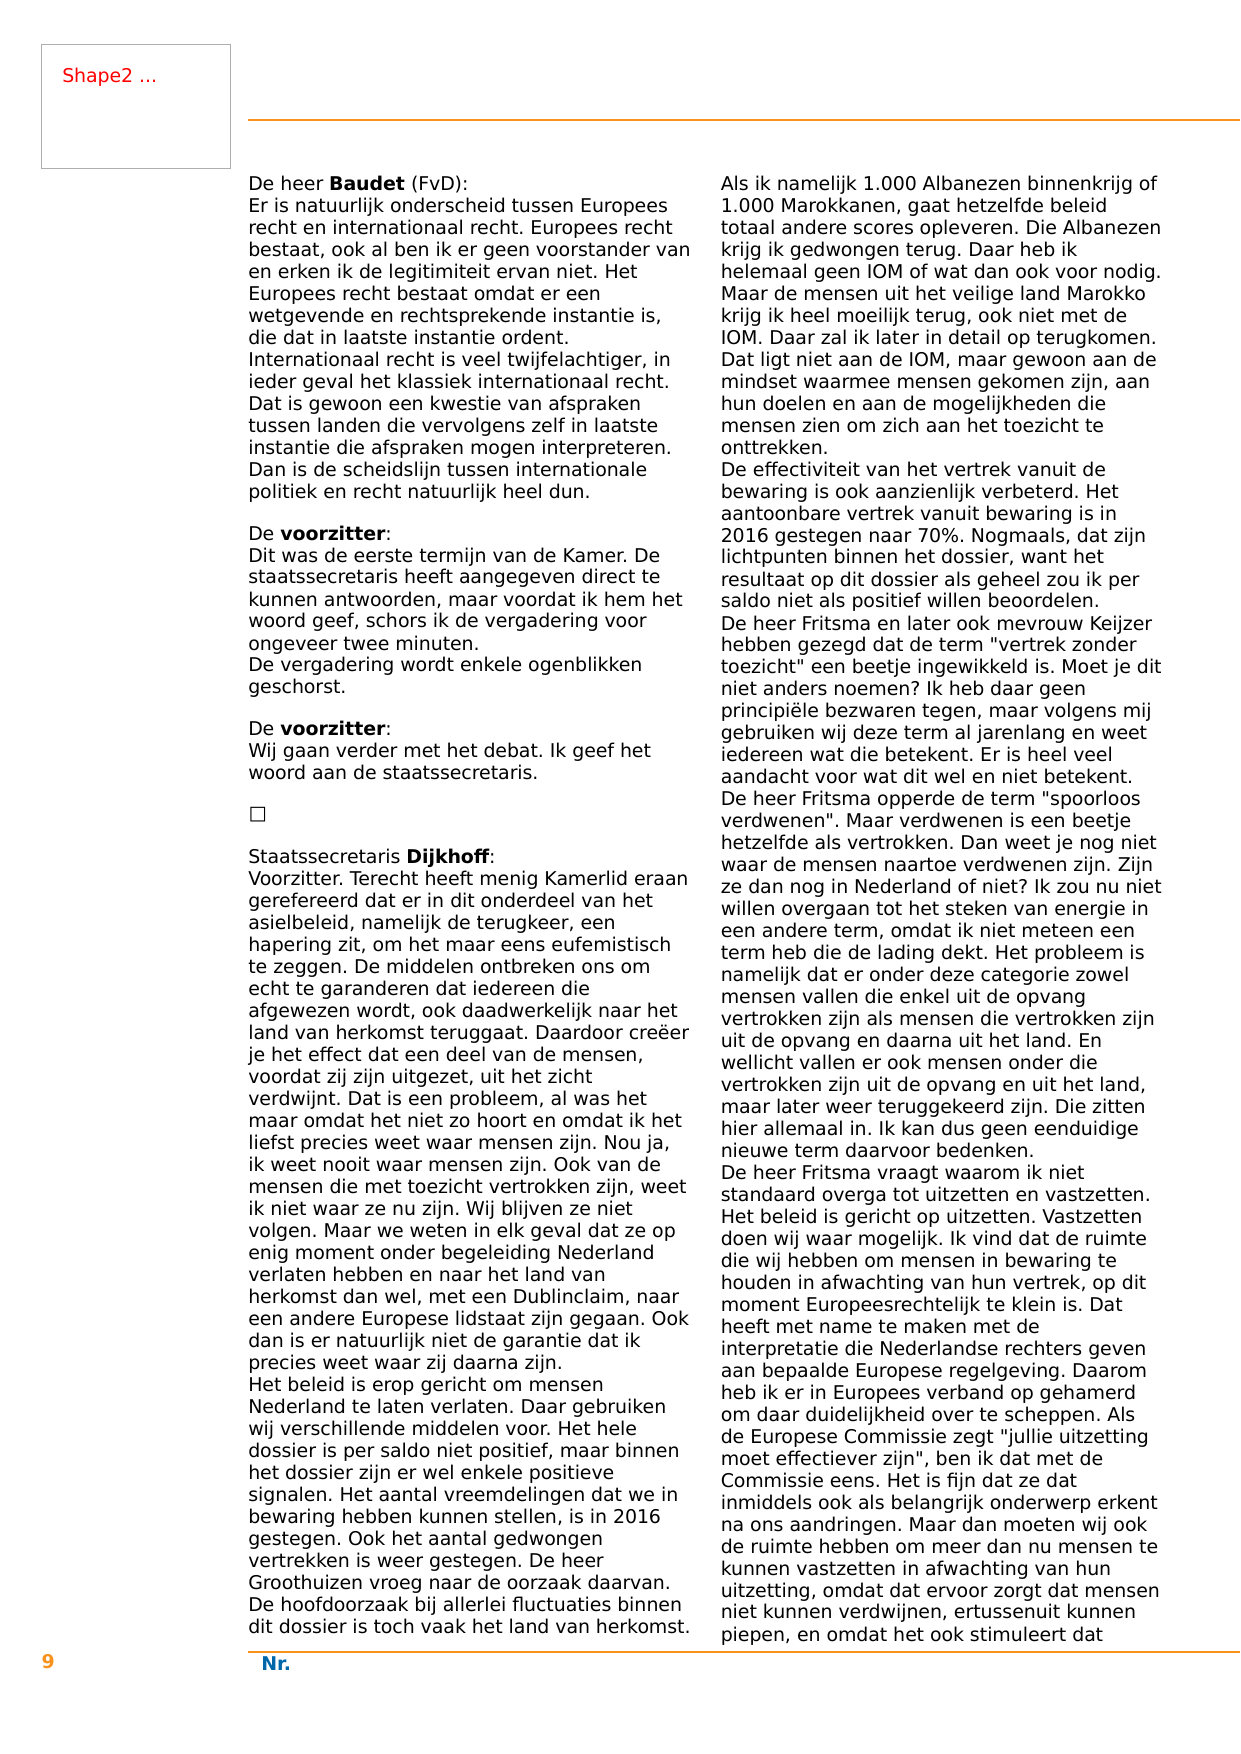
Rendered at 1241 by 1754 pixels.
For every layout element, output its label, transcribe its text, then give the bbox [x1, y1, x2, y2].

text De heer Fritsma vraagt waarom ik niet standaard overga tot uitzetten en vastzetten. Het beleid is gericht op uitzetten. Vastzetten doen wij waar mogelijk. Ik vind dat de ruimte die wij hebben om mensen in bewaring te houden in afwachting van hun vertrek, op dit moment Europeesrechtelijk te klein is. Dat heeft met name te maken met de interpretatie die Nederlandse rechters geven aan bepaalde Europese regelgeving. Daarom heb ik er in Europees verband op gehamerd om daar duidelijkheid over te scheppen. Als de Europese Commissie zegt "jullie uitzetting moet effectiever zijn", ben ik dat met de Commissie eens. Het is fijn dat ze dat inmiddels ook als belangrijk onderwerp erkent na ons aandringen. Maar dan moeten wij ook de ruimte hebben om meer dan nu mensen te kunnen vastzetten in afwachting van hun uitzetting, omdat dat ervoor zorgt dat mensen niet kunnen verdwijnen, ertussenuit kunnen piepen, en omdat het ook stimuleert dat [721, 1162, 1163, 1645]
text Voorzitter. Terecht heeft menig Kamerlid eraan gerefereerd dat er in dit onderdeel van het asielbeleid, namelijk de terugkeer, een hapering zit, om het maar eens eufemistisch te zeggen. De middelen ontbreken ons om echt te garanderen dat iedereen die afgewezen wordt, ook daadwerkelijk naar het land van herkomst teruggaat. Daardoor creëer je het effect dat een deel van de mensen, voordat zij zijn uitgezet, uit het zicht verdwijnt. Dat is een probleem, al was het maar omdat het niet zo hoort en omdat ik het liefst precies weet waar mensen zijn. Nou ja, ik weet nooit waar mensen zijn. Ook van de mensen die met toezicht vertrokken zijn, weet ik niet waar ze nu zijn. Wij blijven ze niet volgen. Maar we weten in elk geval dat ze op enig moment onder begeleiding Nederland verlaten hebben en naar het land van herkomst dan wel, met een Dublinclaim, naar een andere Europese lidstaat zijn gegaan. Ook dan is er natuurlijk niet de garantie dat ik precies weet waar zij daarna zijn. [248, 868, 691, 1374]
text Als ik namelijk 1.000 Albanezen binnenkrijg of 1.000 Marokkanen, gaat hetzelfde beleid totaal andere scores opleveren. Die Albanezen krijg ik gedwongen terug. Daar heb ik helemaal geen IOM of wat dan ook voor nodig. Maar de mensen uit het veilige land Marokko krijg ik heel moeilijk terug, ook niet met de IOM. Daar zal ik later in detail op terugkomen. Dat ligt niet aan de IOM, maar gewoon aan de mindset waarmee mensen gekomen zijn, aan hun doelen en aan de mogelijkheden die mensen zien om zich aan het toezicht te onttrekken. [721, 173, 1163, 458]
text Dit was de eerste termijn van de Kamer. De staatssecretaris heeft aangegeven direct te kunnen antwoorden, maar voordat ik hem het woord geef, schors ik de vergadering voor ongeveer twee minuten. [248, 544, 691, 654]
text Wij gaan verder met het debat. Ik geef het woord aan de staatssecretaris. [248, 740, 691, 784]
text Staatssecretaris Dijkhoff: [248, 846, 691, 868]
text De vergadering wordt enkele ogenblikken geschorst. [248, 654, 691, 698]
text De effectiviteit van het vertrek vanuit de bewaring is ook aanzienlijk verbeterd. Het aantoonbare vertrek vanuit bewaring is in 2016 gestegen naar 70%. Nogmaals, dat zijn lichtpunten binnen het dossier, want het resultaat op dit dossier als geheel zou ik per saldo niet als positief willen beoordelen. [721, 458, 1163, 612]
text De voorzitter: [248, 522, 691, 544]
text De voorzitter: [248, 718, 691, 740]
text De heer Fritsma en later ook mevrouw Keijzer hebben gezegd dat de term "vertrek zonder toezicht" een beetje ingewikkeld is. Moet je dit niet anders noemen? Ik heb daar geen principiële bezwaren tegen, maar volgens mij gebruiken wij deze term al jarenlang en weet iedereen wat die betekent. Er is heel veel aandacht voor wat dit wel en niet betekent. De heer Fritsma opperde de term "spoorloos verdwenen". Maar verdwenen is een beetje hetzelfde als vertrokken. Dan weet je nog niet waar de mensen naartoe verdwenen zijn. Zijn ze dan nog in Nederland of niet? Ik zou nu niet willen overgaan tot het steken van energie in een andere term, omdat ik niet meteen een term heb die de lading dekt. Het probleem is namelijk dat er onder deze categorie zowel mensen vallen die enkel uit de opvang vertrokken zijn als mensen die vertrokken zijn uit de opvang en daarna uit het land. En wellicht vallen er ook mensen onder die vertrokken zijn uit de opvang en uit het land, maar later weer teruggekeerd zijn. Die zitten hier allemaal in. Ik kan dus geen eenduidige nieuwe term daarvoor bedenken. [721, 612, 1163, 1162]
text De heer Baudet (FvD): [248, 173, 691, 195]
text Het beleid is erop gericht om mensen Nederland te laten verlaten. Daar gebruiken wij verschillende middelen voor. Het hele dossier is per saldo niet positief, maar binnen het dossier zijn er wel enkele positieve signalen. Het aantal vreemdelingen dat we in bewaring hebben kunnen stellen, is in 2016 gestegen. Ook het aantal gedwongen vertrekken is weer gestegen. De heer Groothuizen vroeg naar de oorzaak daarvan. De hoofdoorzaak bij allerlei fluctuaties binnen dit dossier is toch vaak het land van herkomst. [248, 1374, 691, 1637]
text Er is natuurlijk onderscheid tussen Europees recht en internationaal recht. Europees recht bestaat, ook al ben ik er geen voorstander van en erken ik de legitimiteit ervan niet. Het Europees recht bestaat omdat er een wetgevende en rechtsprekende instantie is, die dat in laatste instantie ordent. Internationaal recht is veel twijfelachtiger, in ieder geval het klassiek internationaal recht. Dat is gewoon een kwestie van afspraken tussen landen die vervolgens zelf in laatste instantie die afspraken mogen interpreteren. Dan is de scheidslijn tussen internationale politiek en recht natuurlijk heel dun. [248, 195, 691, 502]
text ⬜ [248, 804, 691, 826]
